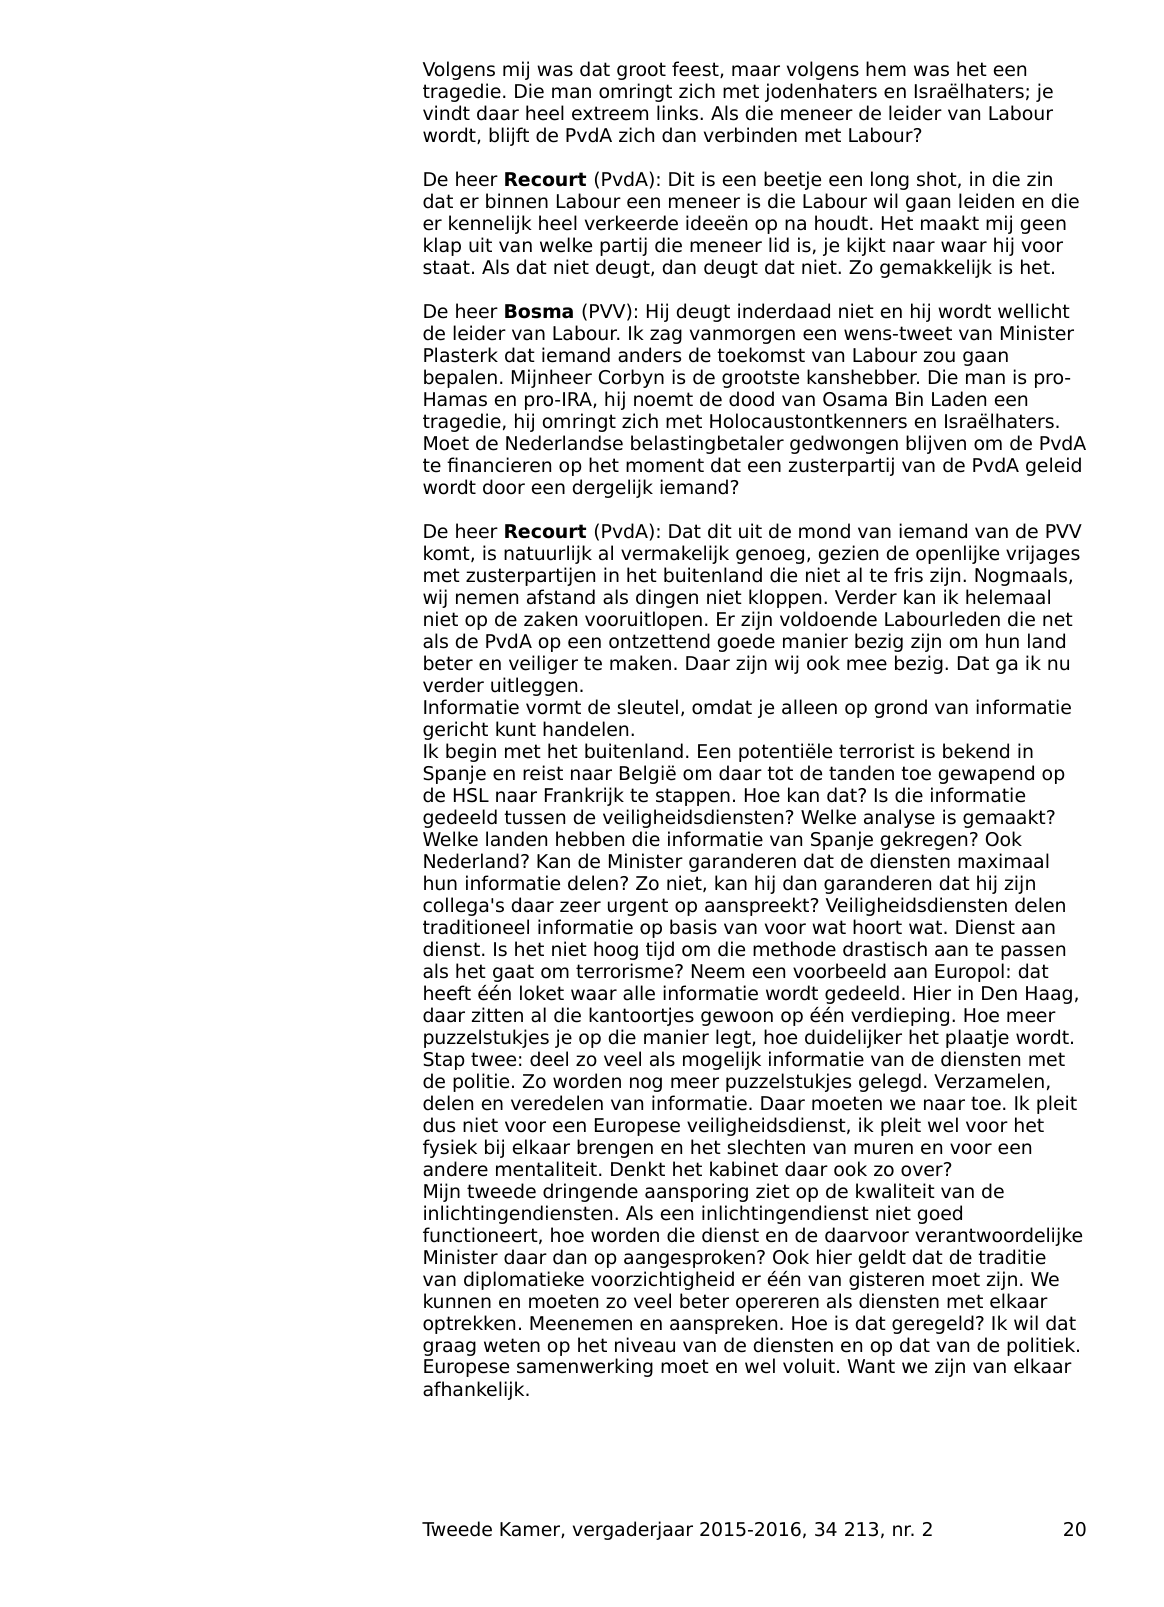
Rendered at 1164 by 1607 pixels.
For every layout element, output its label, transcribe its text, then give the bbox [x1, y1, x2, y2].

text Ik begin met het buitenland. Een potentiële terrorist is bekend in Spanje en reist naar België om daar tot de tanden toe gewapend op de HSL naar Frankrijk te stappen. Hoe kan dat? Is die informatie gedeeld tussen de veiligheidsdiensten? Welke analyse is gemaakt? Welke landen hebben die informatie van Spanje gekregen? Ook Nederland? Kan de Minister garanderen dat de diensten maximaal hun informatie delen? Zo niet, kan hij dan garanderen dat hij zijn collega's daar zeer urgent op aanspreekt? Veiligheidsdiensten delen traditioneel informatie op basis van voor wat hoort wat. Dienst aan dienst. Is het niet hoog tijd om die methode drastisch aan te passen als het gaat om terrorisme? Neem een voorbeeld aan Europol: dat heeft één loket waar alle informatie wordt gedeeld. Hier in Den Haag, daar zitten al die kantoortjes gewoon op één verdieping. Hoe meer puzzelstukjes je op die manier legt, hoe duidelijker het plaatje wordt. Stap twee: deel zo veel als mogelijk informatie van de diensten met de politie. Zo worden nog meer puzzelstukjes gelegd. Verzamelen, delen en veredelen van informatie. Daar moeten we naar toe. Ik pleit dus niet voor een Europese veiligheidsdienst, ik pleit wel voor het fysiek bij elkaar brengen en het slechten van muren en voor een andere mentaliteit. Denkt het kabinet daar ook zo over? [422, 741, 1087, 1181]
text De heer Recourt (PvdA): Dat dit uit de mond van iemand van de PVV komt, is natuurlijk al vermakelijk genoeg, gezien de openlijke vrijages met zusterpartijen in het buitenland die niet al te fris zijn. Nogmaals, wij nemen afstand als dingen niet kloppen. Verder kan ik helemaal niet op de zaken vooruitlopen. Er zijn voldoende Labourleden die net als de PvdA op een ontzettend goede manier bezig zijn om hun land beter en veiliger te maken. Daar zijn wij ook mee bezig. Dat ga ik nu verder uitleggen. [422, 521, 1087, 697]
text De heer Bosma (PVV): Hij deugt inderdaad niet en hij wordt wellicht de leider van Labour. Ik zag vanmorgen een wens-tweet van Minister Plasterk dat iemand anders de toekomst van Labour zou gaan bepalen. Mijnheer Corbyn is de grootste kanshebber. Die man is pro-Hamas en pro-IRA, hij noemt de dood van Osama Bin Laden een tragedie, hij omringt zich met Holocaustontkenners en Israëlhaters. Moet de Nederlandse belastingbetaler gedwongen blijven om de PvdA te financieren op het moment dat een zusterpartij van de PvdA geleid wordt door een dergelijk iemand? [422, 301, 1087, 499]
text Mijn tweede dringende aansporing ziet op de kwaliteit van de inlichtingendiensten. Als een inlichtingendienst niet goed functioneert, hoe worden die dienst en de daarvoor verantwoordelijke Minister daar dan op aangesproken? Ook hier geldt dat de traditie van diplomatieke voorzichtigheid er één van gisteren moet zijn. We kunnen en moeten zo veel beter opereren als diensten met elkaar optrekken. Meenemen en aanspreken. Hoe is dat geregeld? Ik wil dat graag weten op het niveau van de diensten en op dat van de politiek. Europese samenwerking moet en wel voluit. Want we zijn van elkaar afhankelijk. [422, 1181, 1087, 1400]
text Volgens mij was dat groot feest, maar volgens hem was het een tragedie. Die man omringt zich met jodenhaters en Israëlhaters; je vindt daar heel extreem links. Als die meneer de leider van Labour wordt, blijft de PvdA zich dan verbinden met Labour? [422, 59, 1087, 147]
text De heer Recourt (PvdA): Dit is een beetje een long shot, in die zin dat er binnen Labour een meneer is die Labour wil gaan leiden en die er kennelijk heel verkeerde ideeën op na houdt. Het maakt mij geen klap uit van welke partij die meneer lid is, je kijkt naar waar hij voor staat. Als dat niet deugt, dan deugt dat niet. Zo gemakkelijk is het. [422, 169, 1087, 279]
text Informatie vormt de sleutel, omdat je alleen op grond van informatie gericht kunt handelen. [422, 697, 1087, 741]
